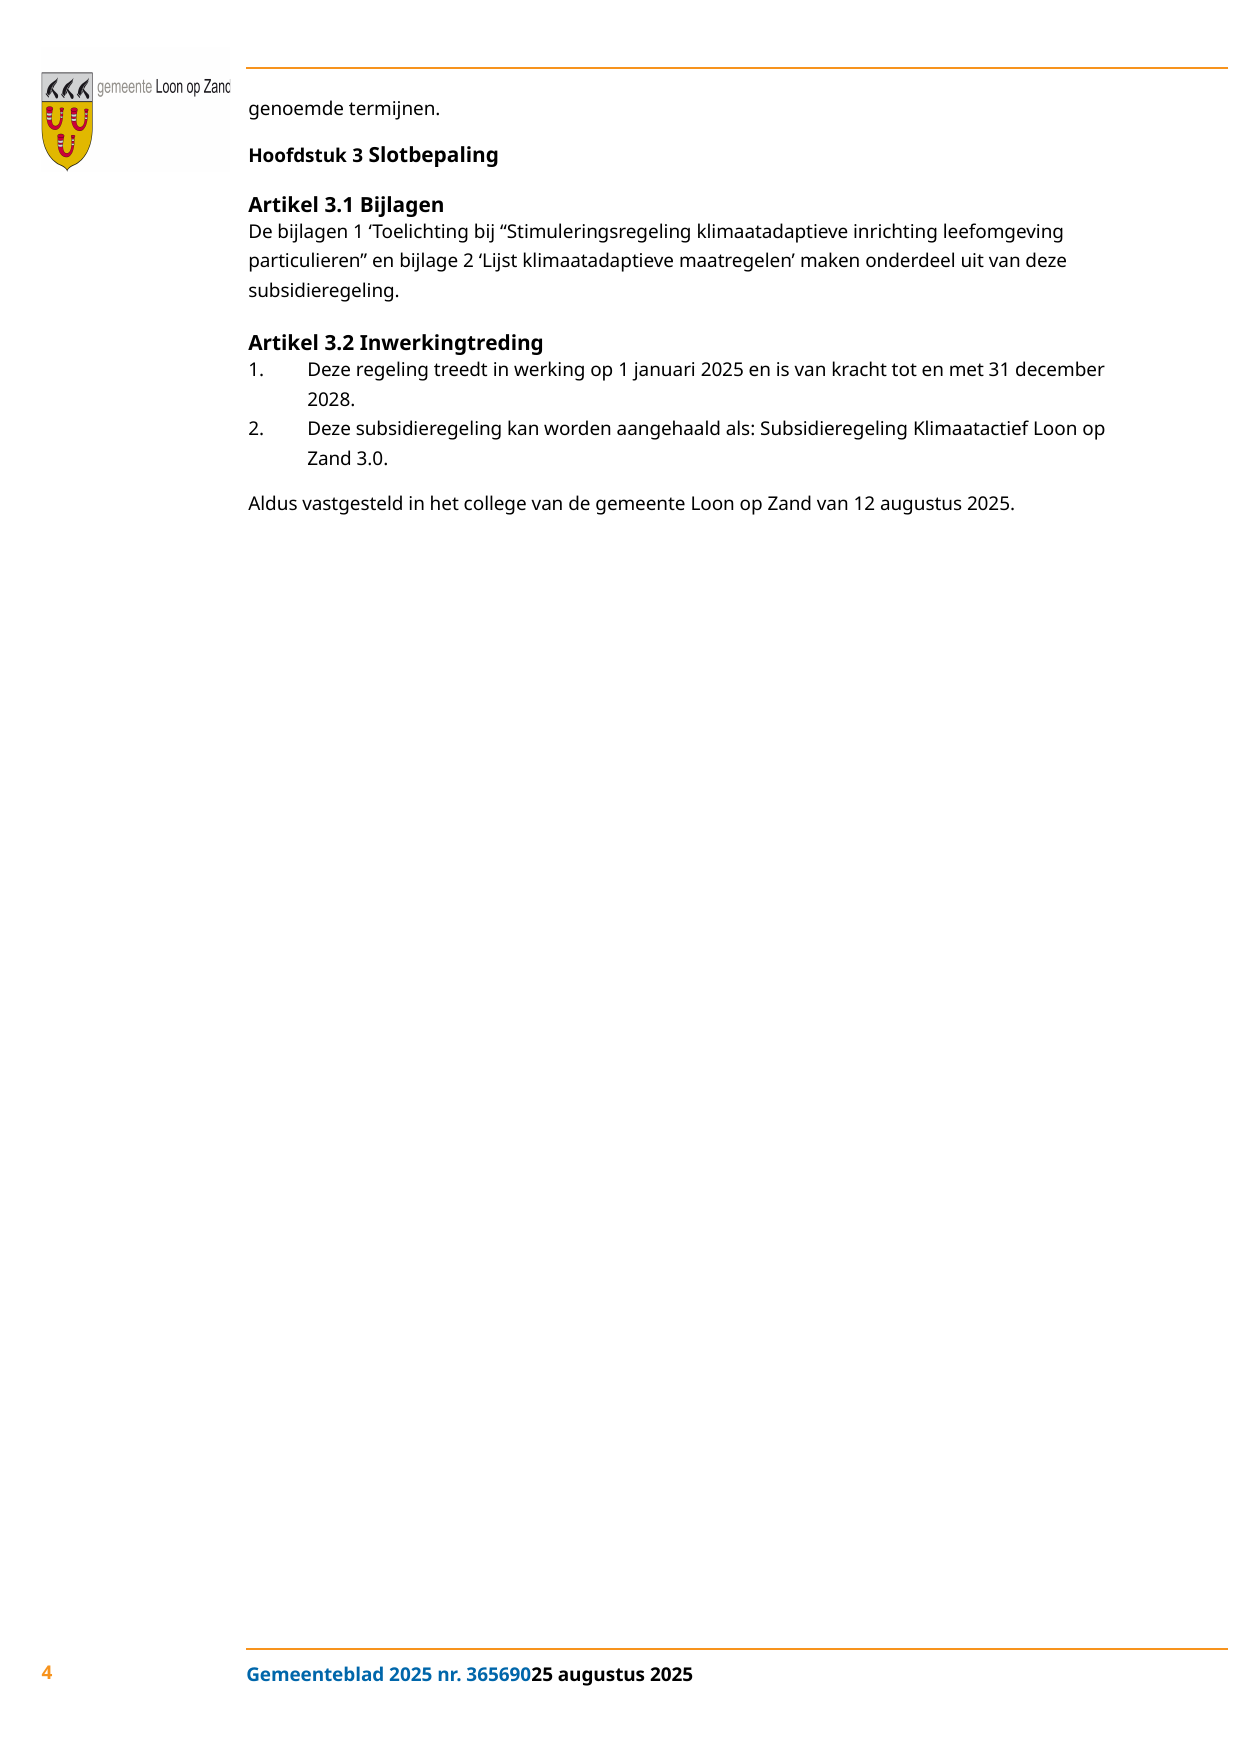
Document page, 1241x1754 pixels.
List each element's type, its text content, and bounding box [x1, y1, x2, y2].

text Aldus vastgesteld in het college van de gemeente Loon op Zand van 12 augustus 2025. [248, 491, 1152, 516]
text Hoofdstuk 3 Slotbepaling [248, 140, 1152, 169]
text De bijlagen 1 ‘Toelichting bij “Stimuleringsregeling klimaatadaptieve inrichting leefomgeving particulieren” en bijlage 2 ‘Lijst klimaatadaptieve maatregelen’ maken onderdeel uit van deze subsidieregeling. [248, 218, 1152, 303]
text Artikel 3.2 Inwerkingtreding [248, 328, 1152, 356]
text genoemde termijnen. [248, 95, 1152, 121]
text Artikel 3.1 Bijlagen [248, 190, 1152, 218]
list Deze subsidieregeling kan worden aangehaald als: Subsidieregeling Klimaatactief Loon op Zand 3.0. [248, 415, 1152, 471]
picture [41, 47, 231, 172]
list Deze regeling treedt in werking op 1 januari 2025 en is van kracht tot en met 31 december 2028. [248, 356, 1152, 411]
